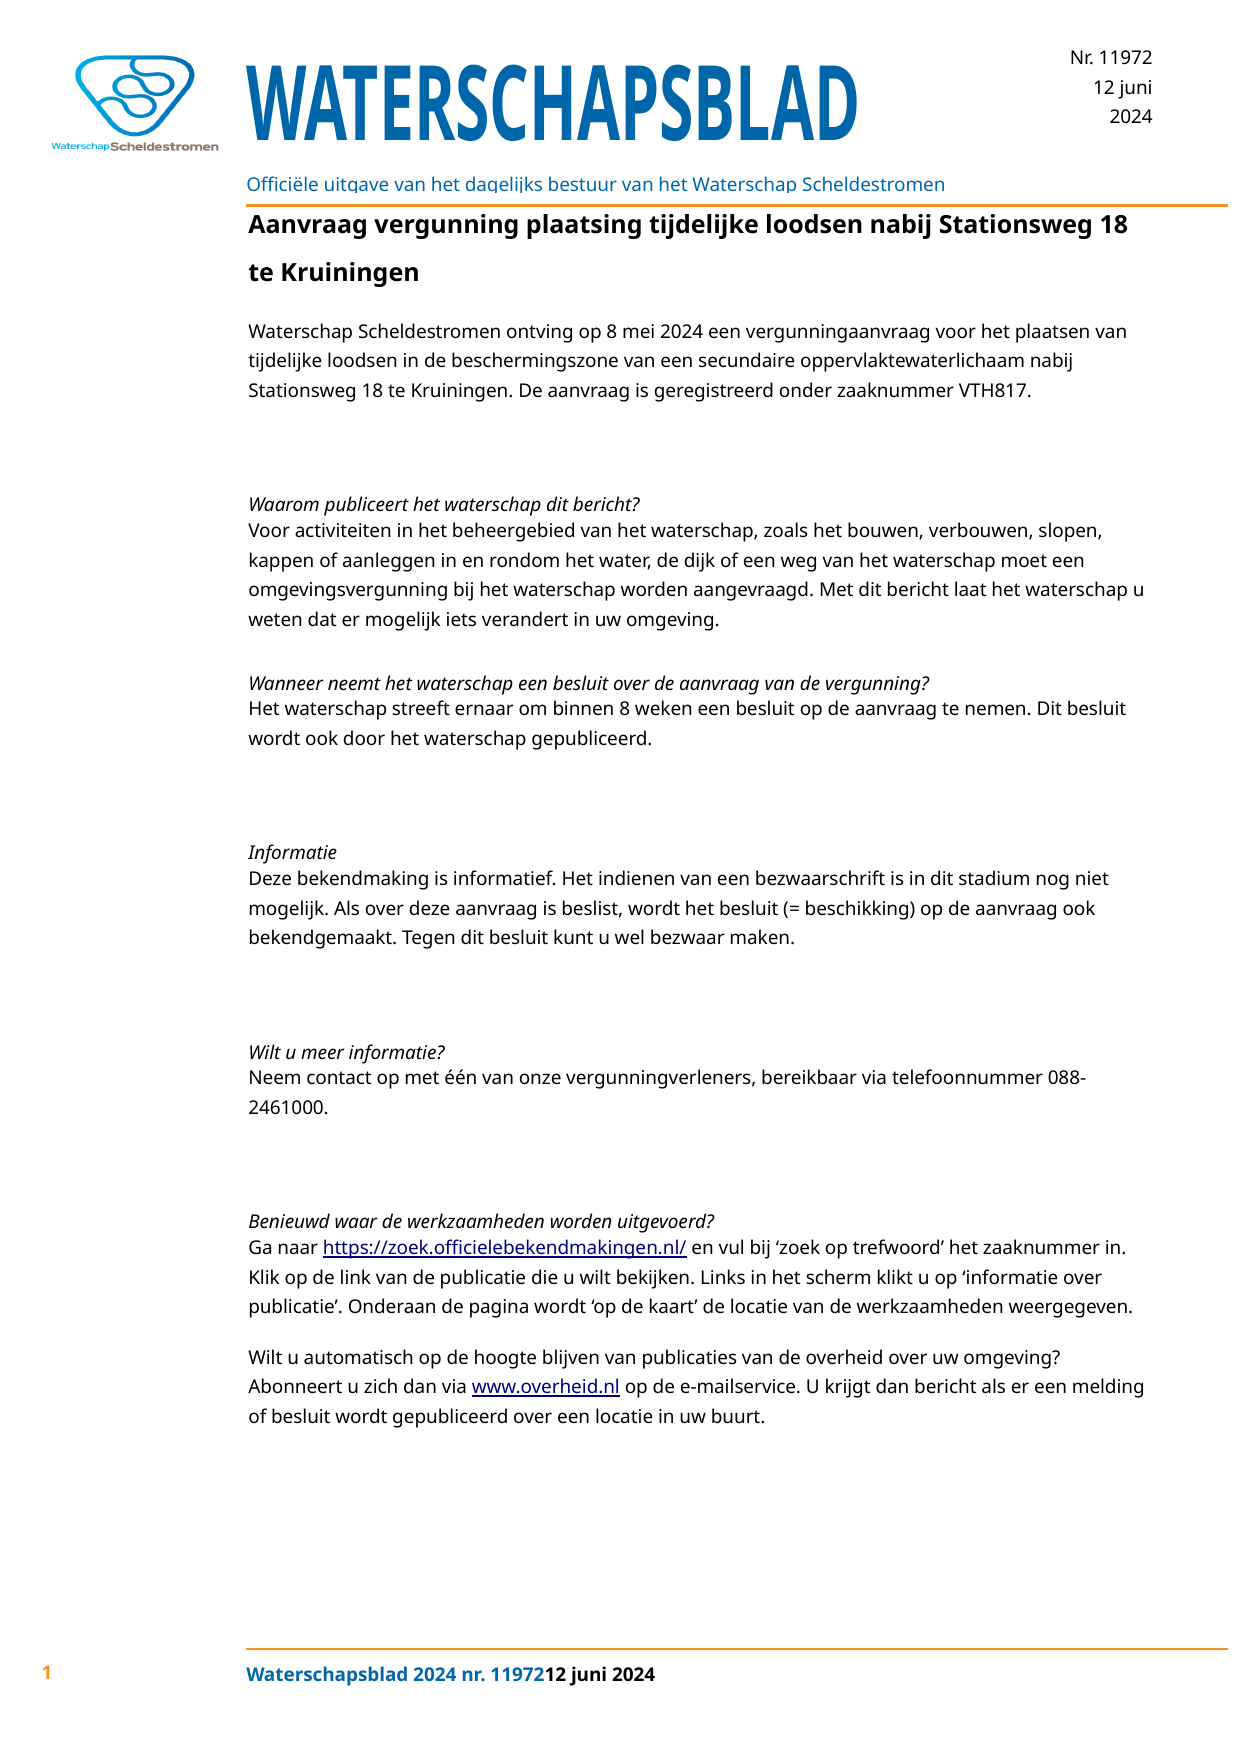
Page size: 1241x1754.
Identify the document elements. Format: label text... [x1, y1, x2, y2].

picture [41, 47, 231, 172]
text Deze bekendmaking is informatief. Het indienen van een bezwaarschrift is in dit stadium nog niet mogelijk. Als over deze aanvraag is beslist, wordt het besluit (= beschikking) op de aanvraag ook bekendgemaakt. Tegen dit besluit kunt u wel bezwaar maken. [248, 865, 1152, 950]
text Informatie [248, 839, 1152, 865]
text Ga naar https://zoek.officielebekendmakingen.nl/ en vul bij ‘zoek op trefwoord’ het zaaknummer in. Klik op de link van de publicatie die u wilt bekijken. Links in het scherm klikt u op ‘informatie over publicatie’. Onderaan de pagina wordt ‘op de kaart’ de locatie van de werkzaamheden weergegeven. [248, 1234, 1152, 1319]
text Waarom publiceert het waterschap dit bericht? [248, 491, 1152, 517]
text Het waterschap streeft ernaar om binnen 8 weken een besluit op de aanvraag te nemen. Dit besluit wordt ook door het waterschap gepubliceerd. [248, 696, 1152, 751]
text Neem contact op met één van onze vergunningverleners, bereikbaar via telefoonnummer 088-2461000. [248, 1064, 1152, 1120]
text Aanvraag vergunning plaatsing tijdelijke loodsen nabij Stationsweg 18 te Kruiningen [248, 207, 1152, 288]
text Wilt u automatisch op de hoogte blijven van publicaties van de overheid over uw omgeving? Abonneert u zich dan via www.overheid.nl op de e-mailservice. U krijgt dan bericht als er een melding of besluit wordt gepubliceerd over een locatie in uw buurt. [248, 1344, 1152, 1429]
text Benieuwd waar de werkzaamheden worden uitgevoerd? [248, 1208, 1152, 1234]
text Wilt u meer informatie? [248, 1039, 1152, 1064]
text Wanneer neemt het waterschap een besluit over de aanvraag van de vergunning? [248, 670, 1152, 696]
text Waterschap Scheldestromen ontving op 8 mei 2024 een vergunningaanvraag voor het plaatsen van tijdelijke loodsen in de beschermingszone van een secundaire oppervlaktewaterlichaam nabij Stationsweg 18 te Kruiningen. De aanvraag is geregistreerd onder zaaknummer VTH817. [248, 318, 1152, 403]
text Voor activiteiten in het beheergebied van het waterschap, zoals het bouwen, verbouwen, slopen, kappen of aanleggen in en rondom het water, de dijk of een weg van het waterschap moet een omgevingsvergunning bij het waterschap worden aangevraagd. Met dit bericht laat het waterschap u weten dat er mogelijk iets verandert in uw omgeving. [248, 517, 1152, 632]
